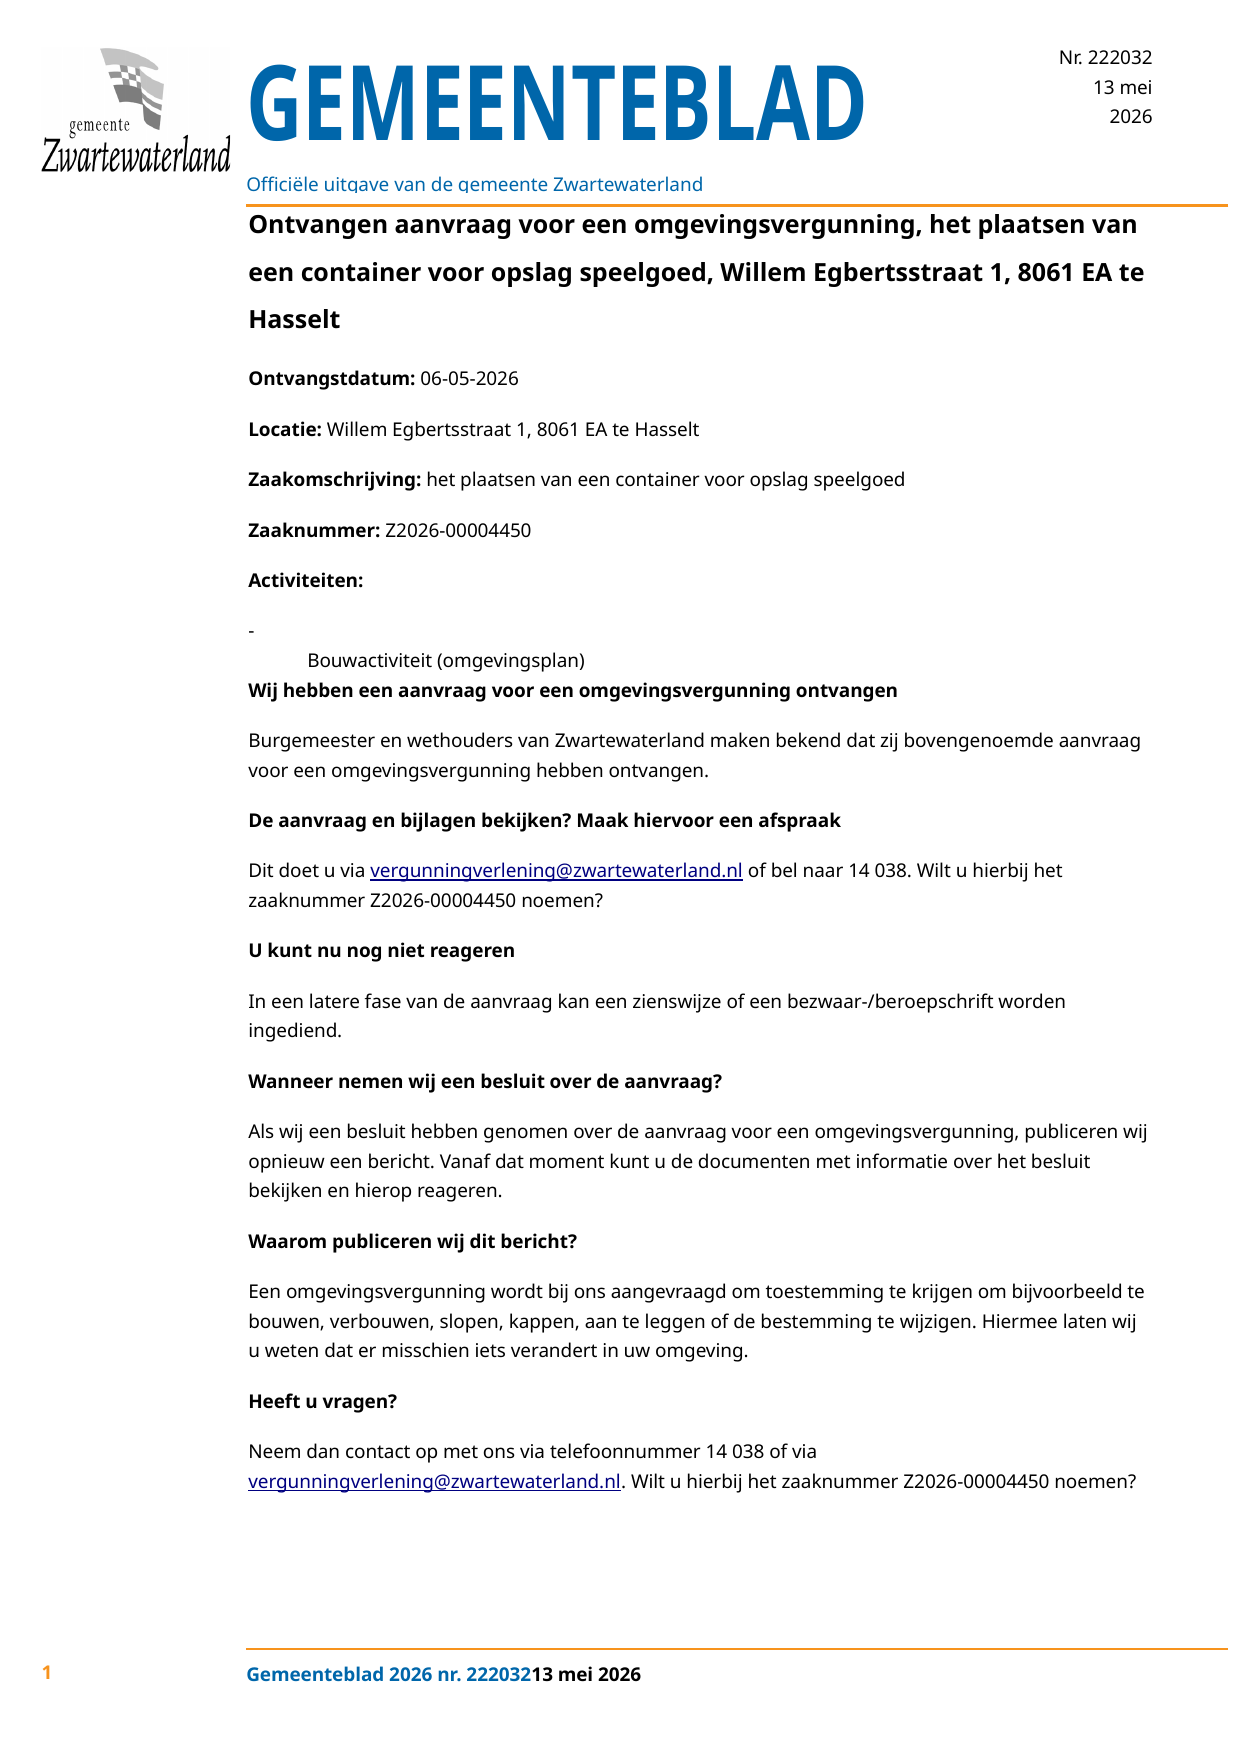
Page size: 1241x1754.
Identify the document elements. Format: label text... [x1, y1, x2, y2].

text Burgemeester en wethouders van Zwartewaterland maken bekend dat zij bovengenoemde aanvraag voor een omgevingsvergunning hebben ontvangen. [248, 727, 1152, 782]
text De aanvraag en bijlagen bekijken? Maak hiervoor een afspraak [248, 807, 1152, 833]
text Als wij een besluit hebben genomen over de aanvraag voor een omgevingsvergunning, publiceren wij opnieuw een bericht. Vanaf dat moment kunt u de documenten met informatie over het besluit bekijken en hierop reageren. [248, 1118, 1152, 1203]
text U kunt nu nog niet reageren [248, 938, 1152, 963]
text Activiteiten: [248, 567, 1152, 593]
text Heeft u vragen? [248, 1388, 1152, 1414]
text Zaaknummer: Z2026-00004450 [248, 517, 1152, 542]
text Ontvangen aanvraag voor een omgevingsvergunning, het plaatsen van een container voor opslag speelgoed, Willem Egbertsstraat 1, 8061 EA te Hasselt [248, 207, 1152, 336]
text Neem dan contact op met ons via telefoonnummer 14 038 of via vergunningverlening@zwartewaterland.nl. Wilt u hierbij het zaaknummer Z2026-00004450 noemen? [248, 1438, 1152, 1494]
list Bouwactiviteit (omgevingsplan) [248, 647, 1152, 673]
text In een latere fase van de aanvraag kan een zienswijze of een bezwaar-/beroepschrift worden ingediend. [248, 988, 1152, 1043]
text Locatie: Willem Egbertsstraat 1, 8061 EA te Hasselt [248, 416, 1152, 442]
text Waarom publiceren wij dit bericht? [248, 1228, 1152, 1254]
text Zaakomschrijving: het plaatsen van een container voor opslag speelgoed [248, 466, 1152, 492]
text Ontvangstdatum: 06-05-2026 [248, 366, 1152, 391]
text Wanneer nemen wij een besluit over de aanvraag? [248, 1068, 1152, 1094]
text Wij hebben een aanvraag voor een omgevingsvergunning ontvangen [248, 677, 1152, 702]
text Een omgevingsvergunning wordt bij ons aangevraagd om toestemming te krijgen om bijvoorbeeld te bouwen, verbouwen, slopen, kappen, aan te leggen of de bestemming te wijzigen. Hiermee laten wij u weten dat er misschien iets verandert in uw omgeving. [248, 1278, 1152, 1363]
text Dit doet u via vergunningverlening@zwartewaterland.nl of bel naar 14 038. Wilt u hierbij het zaaknummer Z2026-00004450 noemen? [248, 858, 1152, 913]
picture [41, 47, 231, 172]
